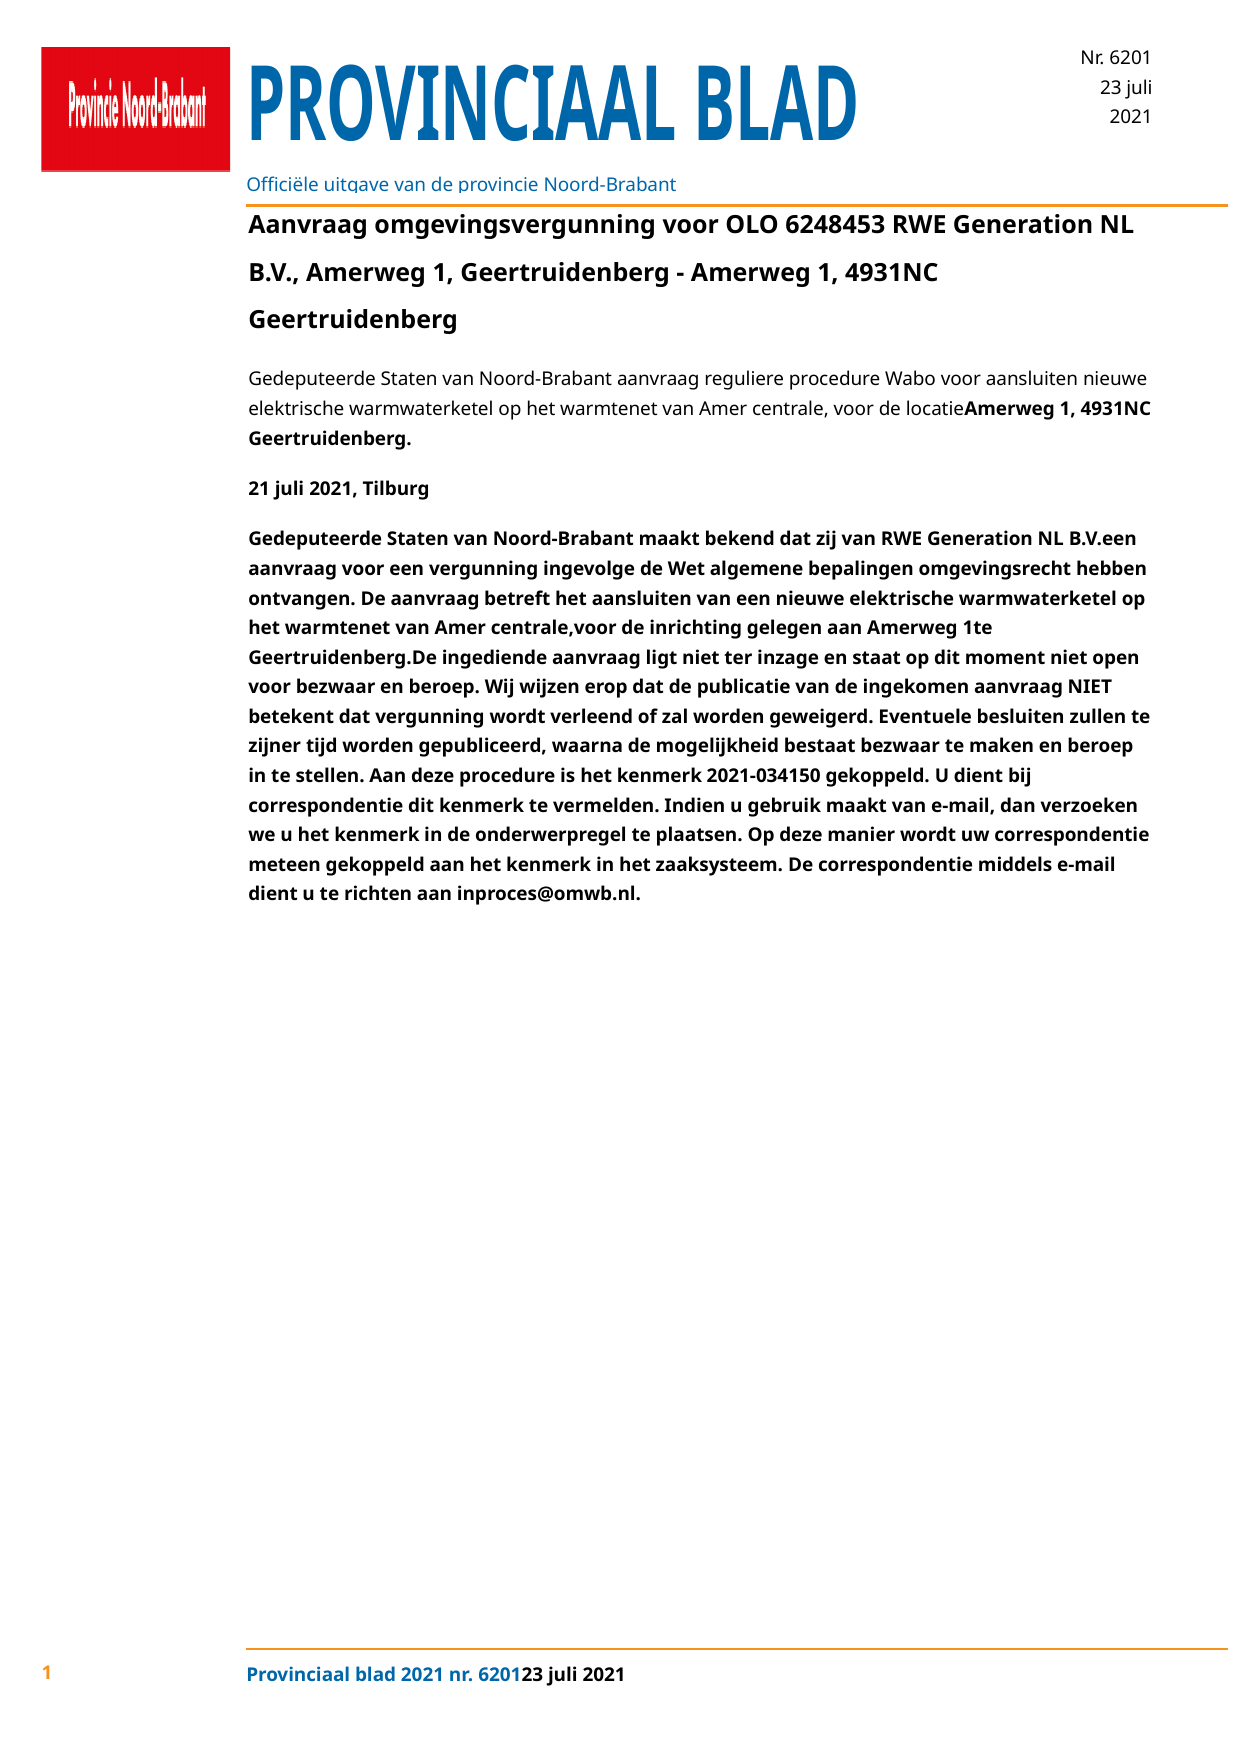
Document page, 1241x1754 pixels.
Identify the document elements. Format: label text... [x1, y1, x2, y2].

picture [41, 47, 231, 172]
text Gedeputeerde Staten van Noord-Brabant maakt bekend dat zij van RWE Generation NL B.V.een aanvraag voor een vergunning ingevolge de Wet algemene bepalingen omgevingsrecht hebben ontvangen. De aanvraag betreft het aansluiten van een nieuwe elektrische warmwaterketel op het warmtenet van Amer centrale,voor de inrichting gelegen aan Amerweg 1te Geertruidenberg.De ingediende aanvraag ligt niet ter inzage en staat op dit moment niet open voor bezwaar en beroep. Wij wijzen erop dat de publicatie van de ingekomen aanvraag NIET betekent dat vergunning wordt verleend of zal worden geweigerd. Eventuele besluiten zullen te zijner tijd worden gepubliceerd, waarna de mogelijkheid bestaat bezwaar te maken en beroep in te stellen. Aan deze procedure is het kenmerk 2021-034150 gekoppeld. U dient bij correspondentie dit kenmerk te vermelden. Indien u gebruik maakt van e-mail, dan verzoeken we u het kenmerk in de onderwerpregel te plaatsen. Op deze manier wordt uw correspondentie meteen gekoppeld aan het kenmerk in het zaaksysteem. De correspondentie middels e-mail dient u te richten aan inproces@omwb.nl. [248, 526, 1152, 906]
text Gedeputeerde Staten van Noord-Brabant aanvraag reguliere procedure Wabo voor aansluiten nieuwe elektrische warmwaterketel op het warmtenet van Amer centrale, voor de locatieAmerweg 1, 4931NC Geertruidenberg. [248, 366, 1152, 450]
text 21 juli 2021, Tilburg [248, 475, 1152, 501]
text Aanvraag omgevingsvergunning voor OLO 6248453 RWE Generation NL B.V., Amerweg 1, Geertruidenberg - Amerweg 1, 4931NC Geertruidenberg [248, 207, 1152, 336]
